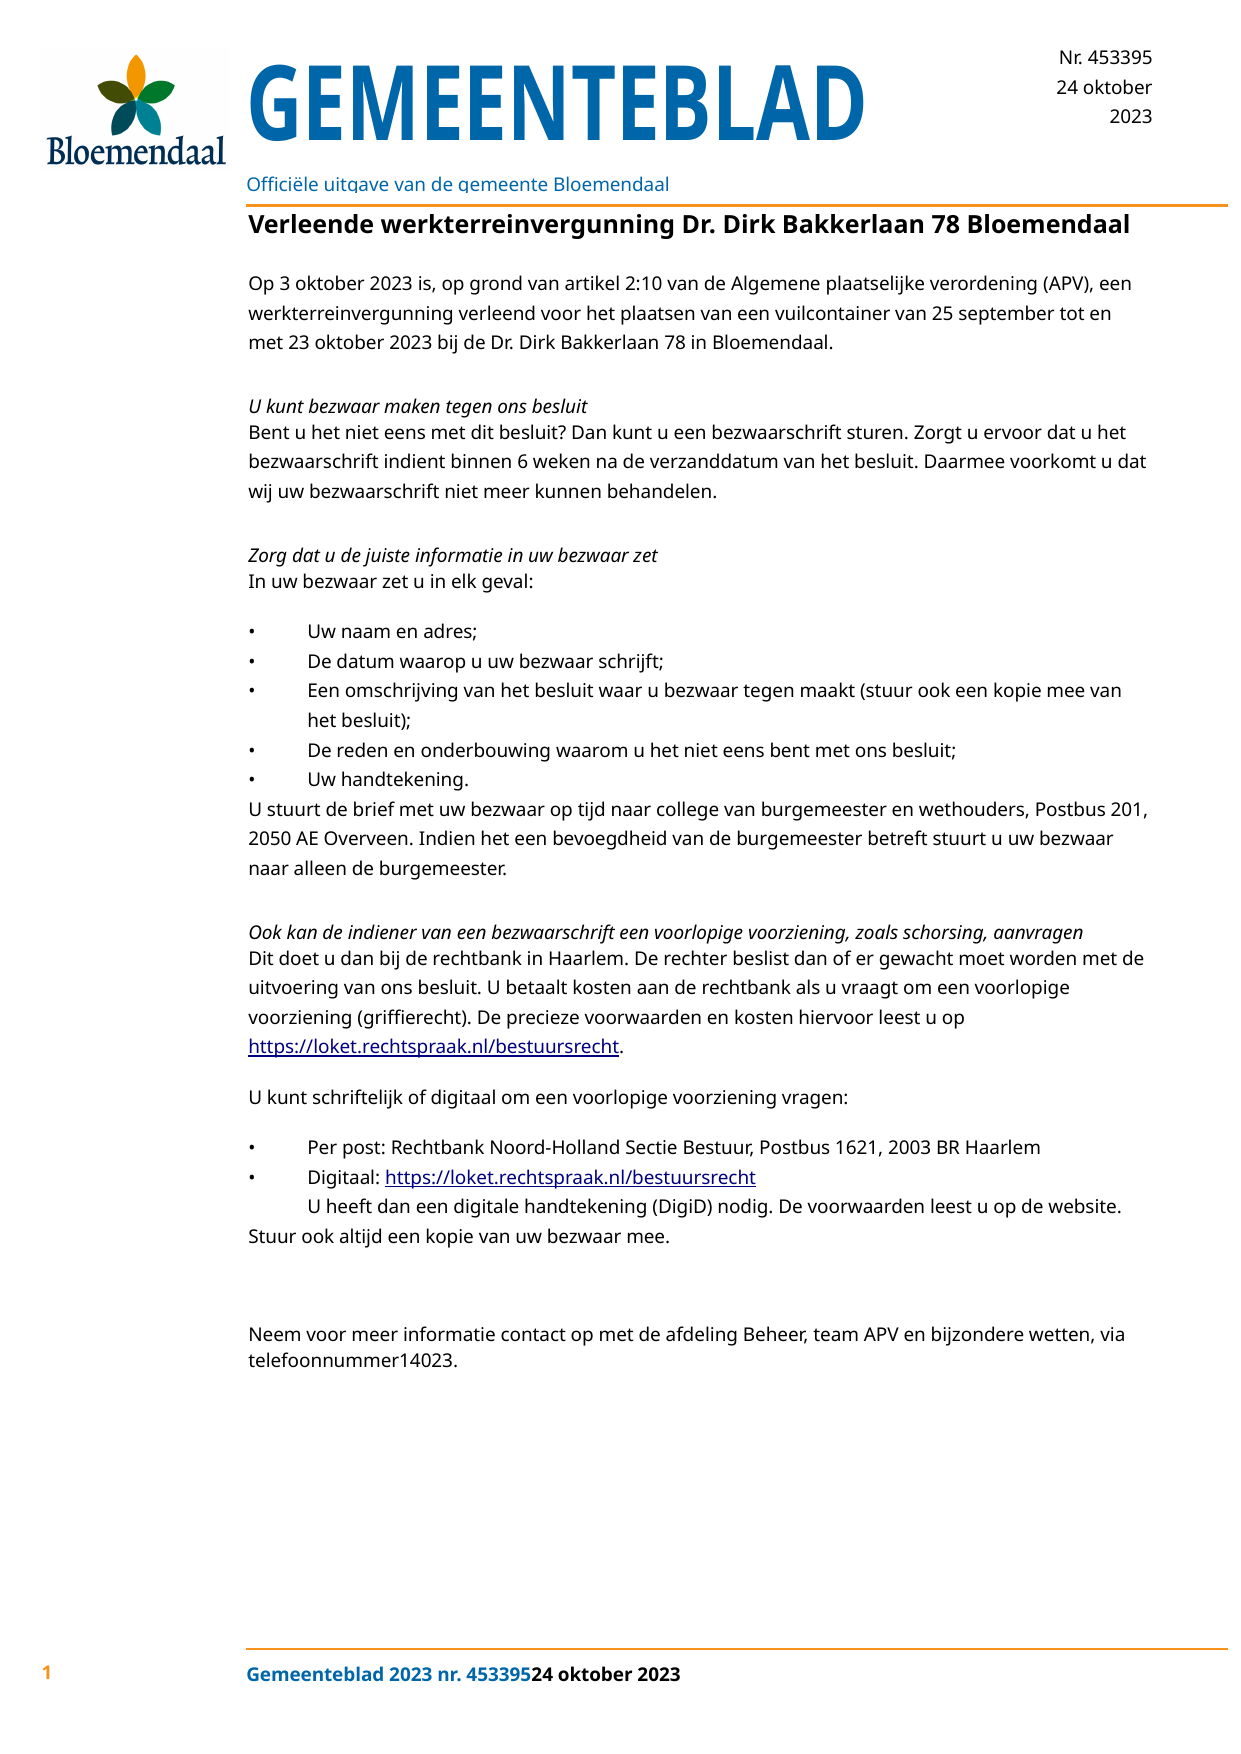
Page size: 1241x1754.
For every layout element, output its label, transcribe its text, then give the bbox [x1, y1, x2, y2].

text U kunt schriftelijk of digitaal om een voorlopige voorziening vragen: [248, 1084, 1152, 1110]
list U heeft dan een digitale handtekening (DigiD) nodig. De voorwaarden leest u op de website. [248, 1193, 1152, 1219]
text In uw bezwaar zet u in elk geval: [248, 568, 1152, 594]
text Dit doet u dan bij de rechtbank in Haarlem. De rechter beslist dan of er gewacht moet worden met de uitvoering van ons besluit. U betaalt kosten aan de rechtbank als u vraagt om een voorlopige voorziening (griffierecht). De precieze voorwaarden en kosten hiervoor leest u op https://loket.rechtspraak.nl/bestuursrecht. [248, 945, 1152, 1059]
list Een omschrijving van het besluit waar u bezwaar tegen maakt (stuur ook een kopie mee van het besluit); [248, 678, 1152, 733]
text Bent u het niet eens met dit besluit? Dan kunt u een bezwaarschrift sturen. Zorgt u ervoor dat u het bezwaarschrift indient binnen 6 weken na de verzanddatum van het besluit. Daarmee voorkomt u dat wij uw bezwaarschrift niet meer kunnen behandelen. [248, 419, 1152, 504]
list Uw handtekening. [248, 766, 1152, 792]
list Per post: Rechtbank Noord-Holland Sectie Bestuur, Postbus 1621, 2003 BR Haarlem [248, 1134, 1152, 1160]
list De reden en onderbouwing waarom u het niet eens bent met ons besluit; [248, 737, 1152, 762]
text Zorg dat u de juiste informatie in uw bezwaar zet [248, 542, 1152, 568]
list De datum waarop u uw bezwaar schrijft; [248, 648, 1152, 674]
picture [41, 47, 231, 172]
text U kunt bezwaar maken tegen ons besluit [248, 393, 1152, 419]
list Uw naam en adres; [248, 618, 1152, 644]
text Neem voor meer informatie contact op met de afdeling Beheer, team APV en bijzondere wetten, via telefoonnummer14023. [248, 1321, 1152, 1373]
text U stuurt de brief met uw bezwaar op tijd naar college van burgemeester en wethouders, Postbus 201, 2050 AE Overveen. Indien het een bevoegdheid van de burgemeester betreft stuurt u uw bezwaar naar alleen de burgemeester. [248, 796, 1152, 881]
text Verleende werkterreinvergunning Dr. Dirk Bakkerlaan 78 Bloemendaal [248, 207, 1152, 241]
text Op 3 oktober 2023 is, op grond van artikel 2:10 van de Algemene plaatselijke verordening (APV), een werkterreinvergunning verleend voor het plaatsen van een vuilcontainer van 25 september tot en met 23 oktober 2023 bij de Dr. Dirk Bakkerlaan 78 in Bloemendaal. [248, 270, 1152, 355]
text Ook kan de indiener van een bezwaarschrift een voorlopige voorziening, zoals schorsing, aanvragen [248, 919, 1152, 945]
list Digitaal: https://loket.rechtspraak.nl/bestuursrecht [248, 1164, 1152, 1190]
text Stuur ook altijd een kopie van uw bezwaar mee. [248, 1223, 1152, 1249]
